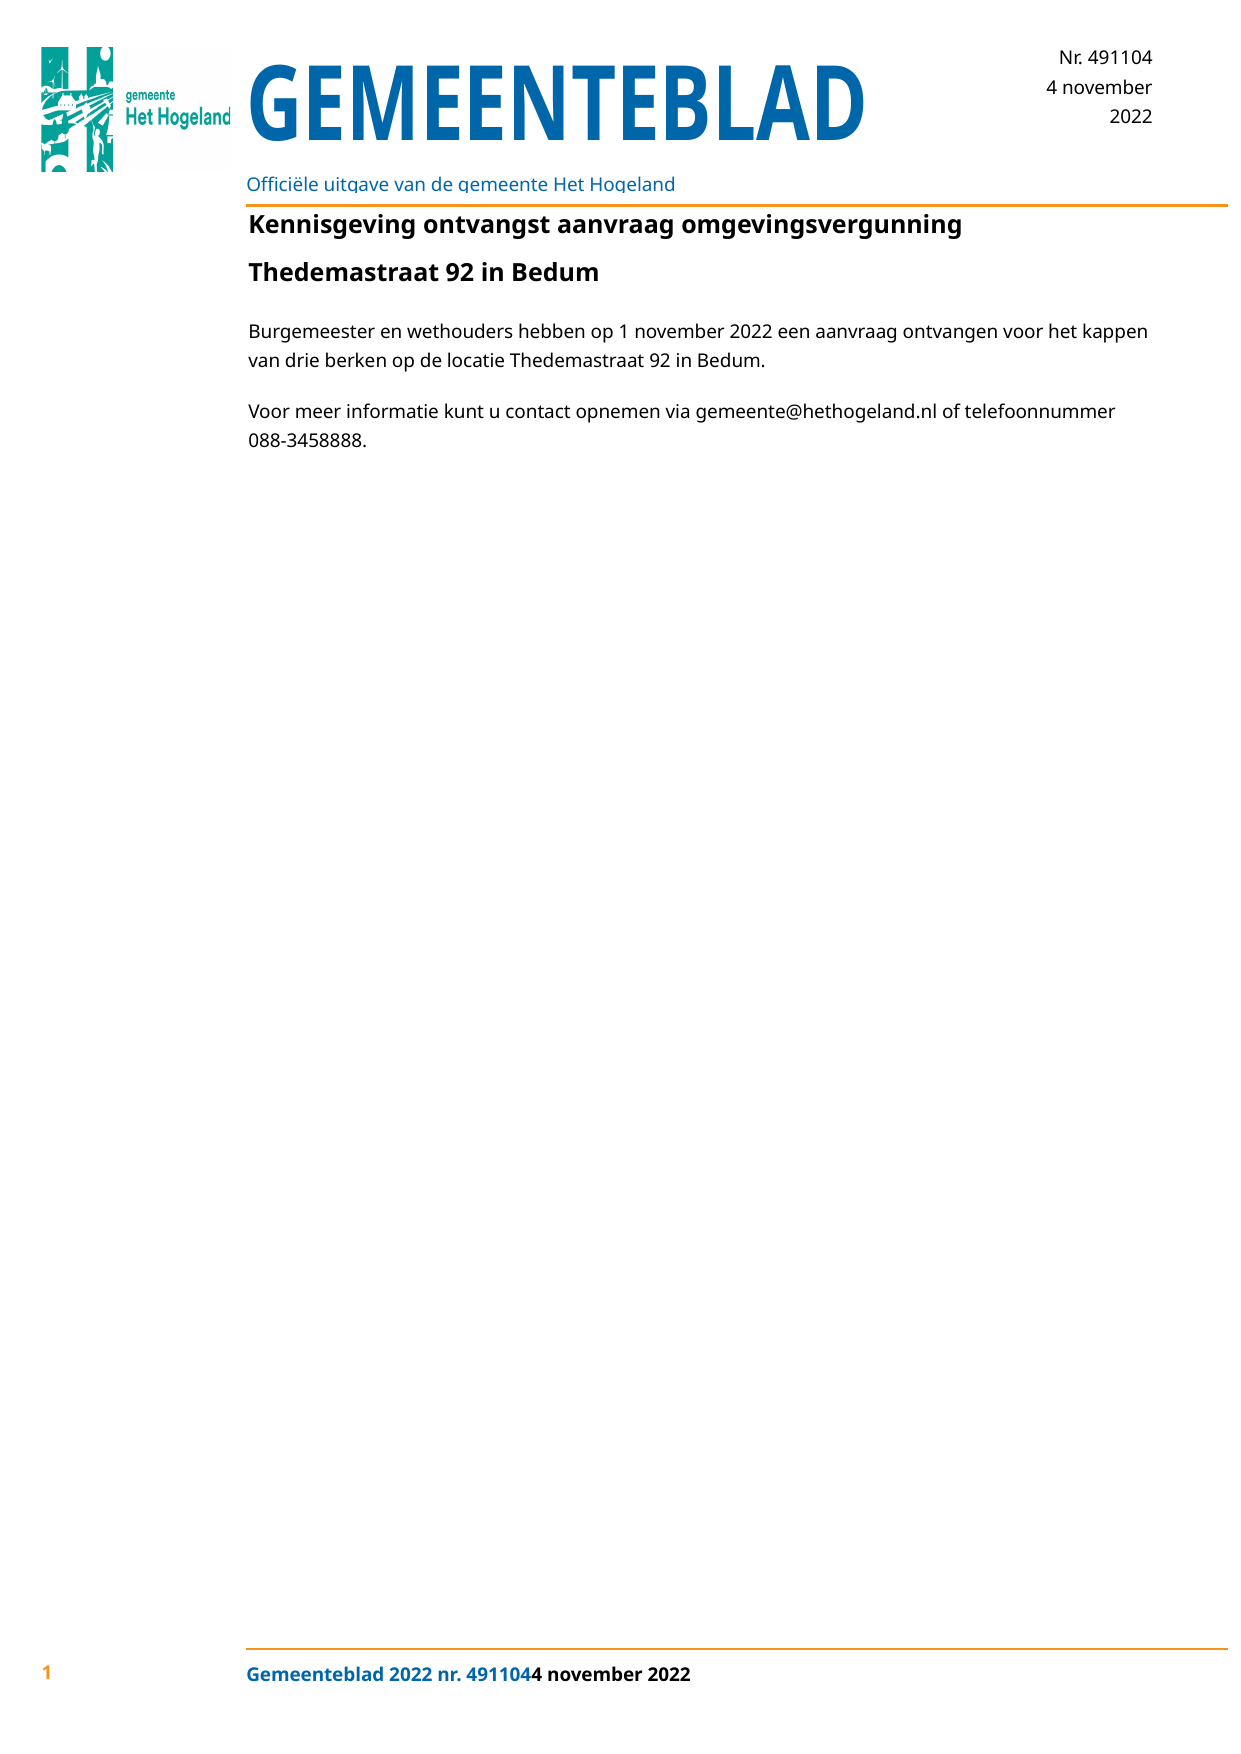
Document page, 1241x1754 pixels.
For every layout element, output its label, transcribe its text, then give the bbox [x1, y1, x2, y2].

text Kennisgeving ontvangst aanvraag omgevingsvergunning Thedemastraat 92 in Bedum [248, 207, 1152, 288]
text Voor meer informatie kunt u contact opnemen via gemeente@hethogeland.nl of telefoonnummer 088-3458888. [248, 398, 1152, 453]
text Burgemeester en wethouders hebben op 1 november 2022 een aanvraag ontvangen voor het kappen van drie berken op de locatie Thedemastraat 92 in Bedum. [248, 318, 1152, 373]
picture [41, 47, 231, 172]
